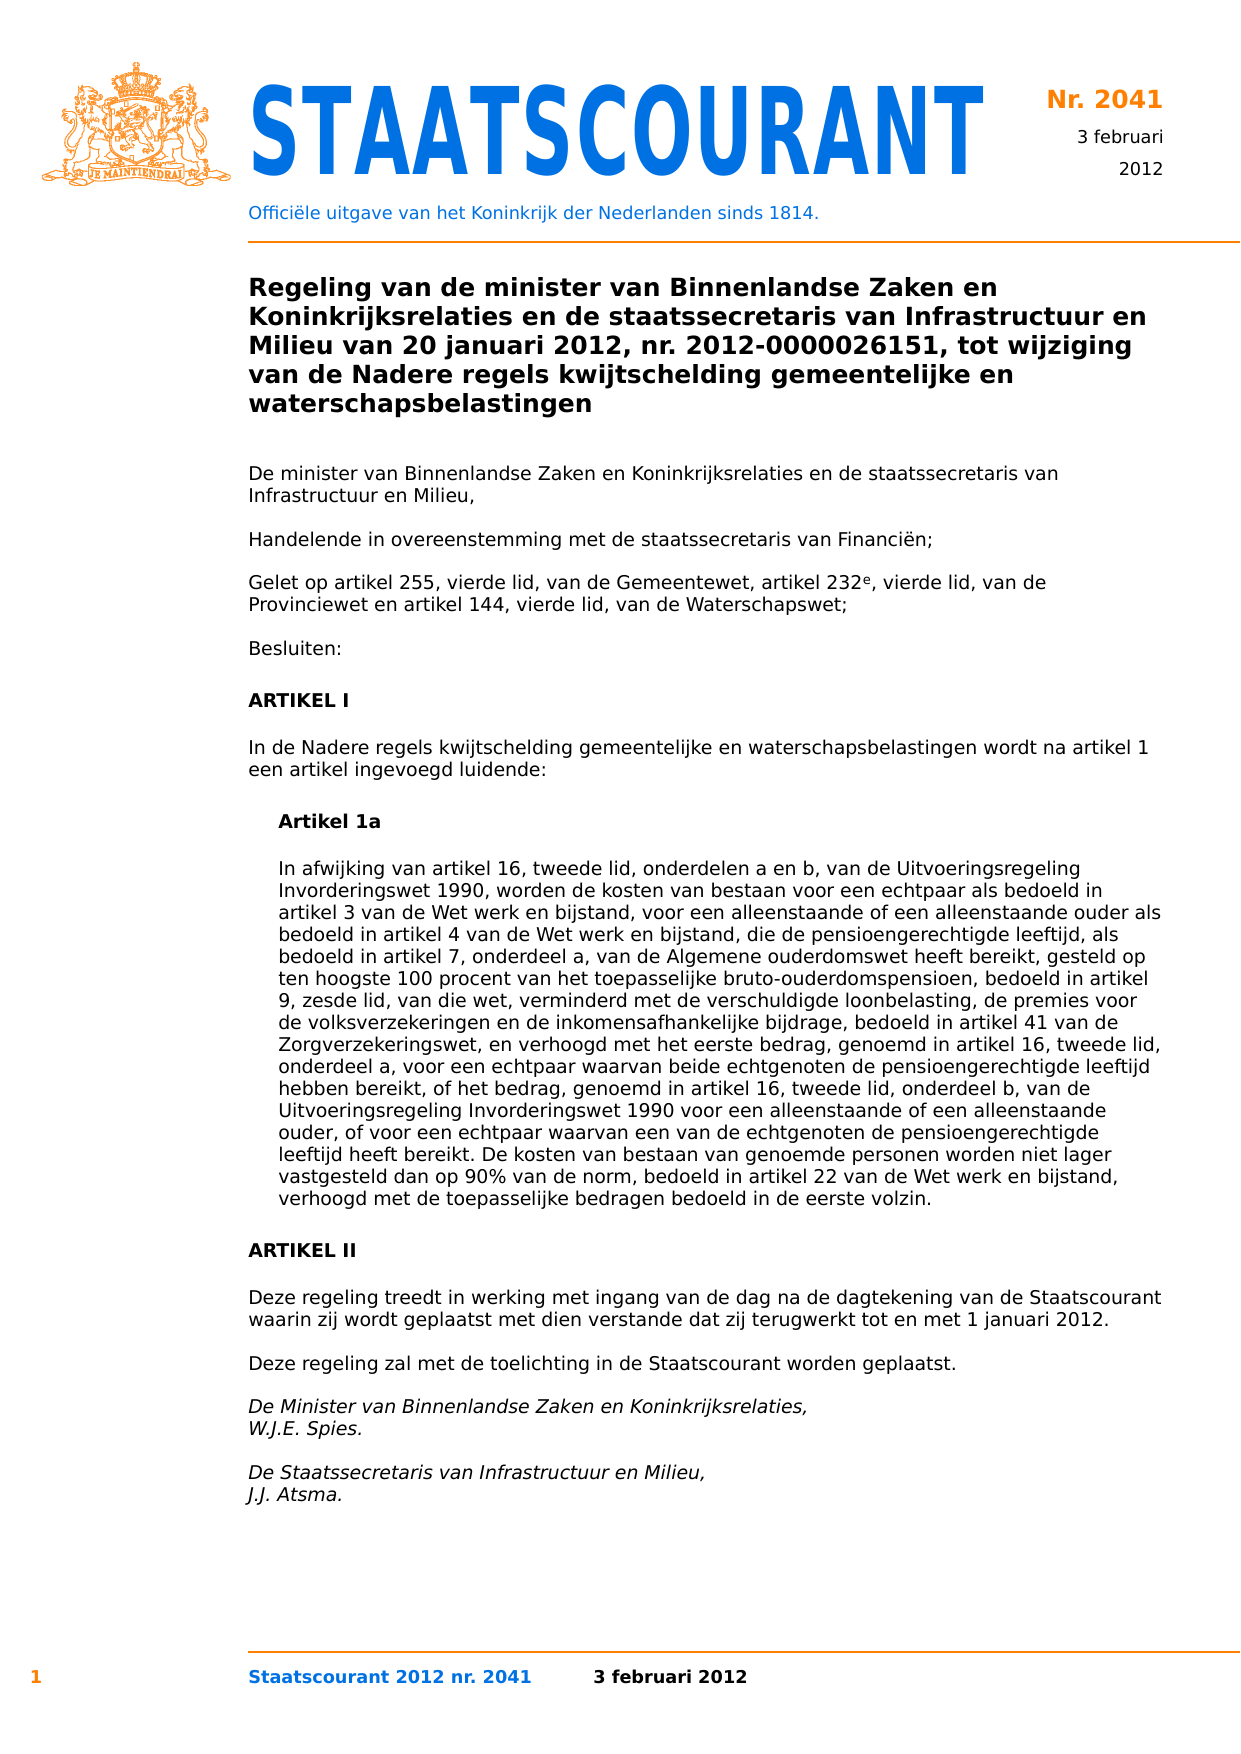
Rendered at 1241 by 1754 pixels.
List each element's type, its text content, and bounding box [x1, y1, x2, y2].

text Handelende in overeenstemming met de staatssecretaris van Financiën; [248, 528, 1163, 550]
subtitle Regeling van de minister van Binnenlandse Zaken en Koninkrijksrelaties en de staatssecretaris van Infrastructuur en Milieu van 20 januari 2012, nr. 2012-0000026151, tot wijziging van de Nadere regels kwijtschelding gemeentelijke en waterschapsbelastingen [248, 273, 1163, 419]
table_cell 2012 [998, 153, 1240, 203]
text In de Nadere regels kwijtschelding gemeentelijke en waterschapsbelastingen wordt na artikel 1 een artikel ingevoegd luidende: [248, 737, 1163, 781]
table_cell 3 februari [998, 121, 1240, 153]
text De Staatssecretaris van Infrastructuur en Milieu, J.J. Atsma. [248, 1462, 1163, 1506]
text Deze regeling zal met de toelichting in de Staatscourant worden geplaatst. [248, 1352, 1163, 1374]
subtitle ARTIKEL II [248, 1240, 1163, 1262]
text De Minister van Binnenlandse Zaken en Koninkrijksrelaties, W.J.E. Spies. [248, 1396, 1163, 1440]
text In afwijking van artikel 16, tweede lid, onderdelen a en b, van de Uitvoeringsregeling Invorderingswet 1990, worden de kosten van bestaan voor een echtpaar als bedoeld in artikel 3 van de Wet werk en bijstand, voor een alleenstaande of een alleenstaande ouder als bedoeld in artikel 4 van de Wet werk en bijstand, die de pensioengerechtigde leeftijd, als bedoeld in artikel 7, onderdeel a, van de Algemene ouderdomswet heeft bereikt, gesteld op ten hoogste 100 procent van het toepasselijke bruto-ouderdomspensioen, bedoeld in artikel 9, zesde lid, van die wet, verminderd met de verschuldigde loonbelasting, de premies voor de volksverzekeringen en de inkomensafhankelijke bijdrage, bedoeld in artikel 41 van de Zorgverzekeringswet, en verhoogd met het eerste bedrag, genoemd in artikel 16, tweede lid, onderdeel a, voor een echtpaar waarvan beide echtgenoten de pensioengerechtigde leeftijd hebben bereikt, of het bedrag, genoemd in artikel 16, tweede lid, onderdeel b, van de Uitvoeringsregeling Invorderingswet 1990 voor een alleenstaande of een alleenstaande ouder, of voor een echtpaar waarvan een van de echtgenoten de pensioengerechtigde leeftijd heeft bereikt. De kosten van bestaan van genoemde personen worden niet lager vastgesteld dan op 90% van de norm, bedoeld in artikel 22 van de Wet werk en bijstand, verhoogd met de toepasselijke bedragen bedoeld in de eerste volzin. [278, 858, 1163, 1210]
table_header Nr. 2041 [998, 62, 1240, 121]
subtitle Artikel 1a [278, 811, 1163, 833]
text Deze regeling treedt in werking met ingang van de dag na de dagtekening van de Staatscourant waarin zij wordt geplaatst met dien verstande dat zij terugwerkt tot en met 1 januari 2012. [248, 1287, 1163, 1331]
text Gelet op artikel 255, vierde lid, van de Gemeentewet, artikel 232e, vierde lid, van de Provinciewet en artikel 144, vierde lid, van de Waterschapswet; [248, 572, 1163, 616]
subtitle ARTIKEL I [248, 690, 1163, 712]
table_cell Officiële uitgave van het Koninkrijk der Nederlanden sinds 1814. [248, 203, 1240, 241]
text De minister van Binnenlandse Zaken en Koninkrijksrelaties en de staatssecretaris van Infrastructuur en Milieu, [248, 463, 1163, 507]
table_header STAATSCOURANT [248, 62, 998, 203]
table_header [25, 62, 248, 241]
text Besluiten: [248, 638, 1163, 660]
picture [41, 62, 231, 186]
